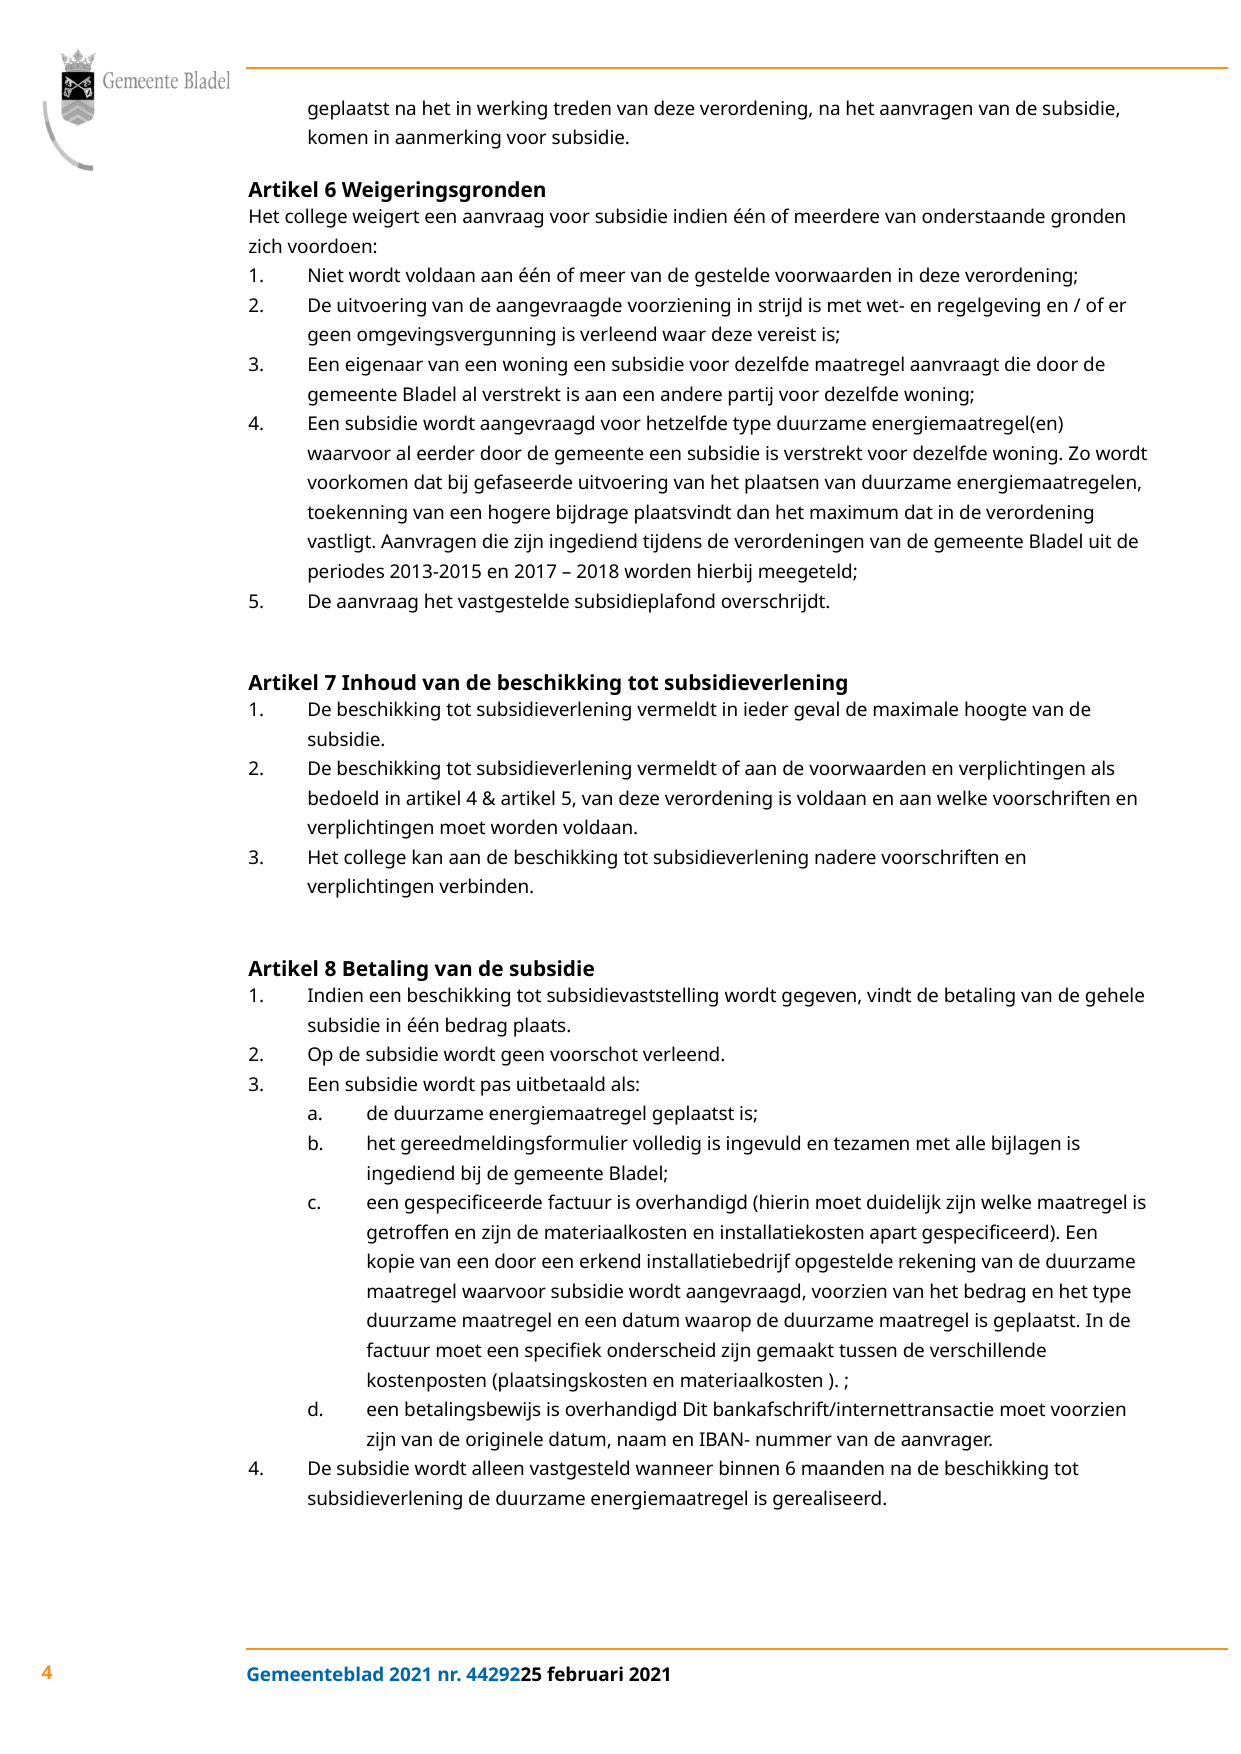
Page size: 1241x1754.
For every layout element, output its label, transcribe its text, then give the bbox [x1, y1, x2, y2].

list Een eigenaar van een woning een subsidie voor dezelfde maatregel aanvraagt die door de gemeente Bladel al verstrekt is aan een andere partij voor dezelfde woning; [248, 351, 1152, 406]
list De aanvraag het vastgestelde subsidieplafond overschrijdt. [248, 588, 1152, 613]
list Een subsidie wordt pas uitbetaald als: [248, 1071, 1152, 1097]
list De beschikking tot subsidieverlening vermeldt in ieder geval de maximale hoogte van de subsidie. [248, 696, 1152, 752]
list Het college kan aan de beschikking tot subsidieverlening nadere voorschriften en verplichtingen verbinden. [248, 844, 1152, 899]
list Een subsidie wordt aangevraagd voor hetzelfde type duurzame energiemaatregel(en) waarvoor al eerder door de gemeente een subsidie is verstrekt voor dezelfde woning. Zo wordt voorkomen dat bij gefaseerde uitvoering van het plaatsen van duurzame energiemaatregelen, toekenning van een hogere bijdrage plaatsvindt dan het maximum dat in de verordening vastligt. Aanvragen die zijn ingediend tijdens de verordeningen van de gemeente Bladel uit de periodes 2013-2015 en 2017 – 2018 worden hierbij meegeteld; [248, 410, 1152, 584]
text Artikel 8 Betaling van de subsidie [248, 954, 1152, 982]
list De uitvoering van de aangevraagde voorziening in strijd is met wet- en regelgeving en / of er geen omgevingsvergunning is verleend waar deze vereist is; [248, 292, 1152, 347]
text Artikel 7 Inhoud van de beschikking tot subsidieverlening [248, 668, 1152, 696]
list een betalingsbewijs is overhandigd Dit bankafschrift/internettransactie moet voorzien zijn van de originele datum, naam en IBAN- nummer van de aanvrager. [307, 1396, 1152, 1452]
list Op de subsidie wordt geen voorschot verleend. [248, 1041, 1152, 1067]
text Het college weigert een aanvraag voor subsidie indien één of meerdere van onderstaande gronden zich voordoen: [248, 203, 1152, 258]
list Indien een beschikking tot subsidievaststelling wordt gegeven, vindt de betaling van de gehele subsidie in één bedrag plaats. [248, 982, 1152, 1037]
list geplaatst na het in werking treden van deze verordening, na het aanvragen van de subsidie, komen in aanmerking voor subsidie. [248, 95, 1152, 150]
text Artikel 6 Weigeringsgronden [248, 175, 1152, 203]
list De subsidie wordt alleen vastgesteld wanneer binnen 6 maanden na de beschikking tot subsidieverlening de duurzame energiemaatregel is gerealiseerd. [248, 1456, 1152, 1511]
list een gespecificeerde factuur is overhandigd (hierin moet duidelijk zijn welke maatregel is getroffen en zijn de materiaalkosten en installatiekosten apart gespecificeerd). Een kopie van een door een erkend installatiebedrijf opgestelde rekening van de duurzame maatregel waarvoor subsidie wordt aangevraagd, voorzien van het bedrag en het type duurzame maatregel en een datum waarop de duurzame maatregel is geplaatst. In de factuur moet een specifiek onderscheid zijn gemaakt tussen de verschillende kostenposten (plaatsingskosten en materiaalkosten ). ; [307, 1189, 1152, 1392]
picture [41, 47, 231, 172]
list het gereedmeldingsformulier volledig is ingevuld en tezamen met alle bijlagen is ingediend bij de gemeente Bladel; [307, 1130, 1152, 1185]
list De beschikking tot subsidieverlening vermeldt of aan de voorwaarden en verplichtingen als bedoeld in artikel 4 & artikel 5, van deze verordening is voldaan en aan welke voorschriften en verplichtingen moet worden voldaan. [248, 755, 1152, 840]
list Niet wordt voldaan aan één of meer van de gestelde voorwaarden in deze verordening; [248, 262, 1152, 288]
list de duurzame energiemaatregel geplaatst is; [307, 1101, 1152, 1126]
